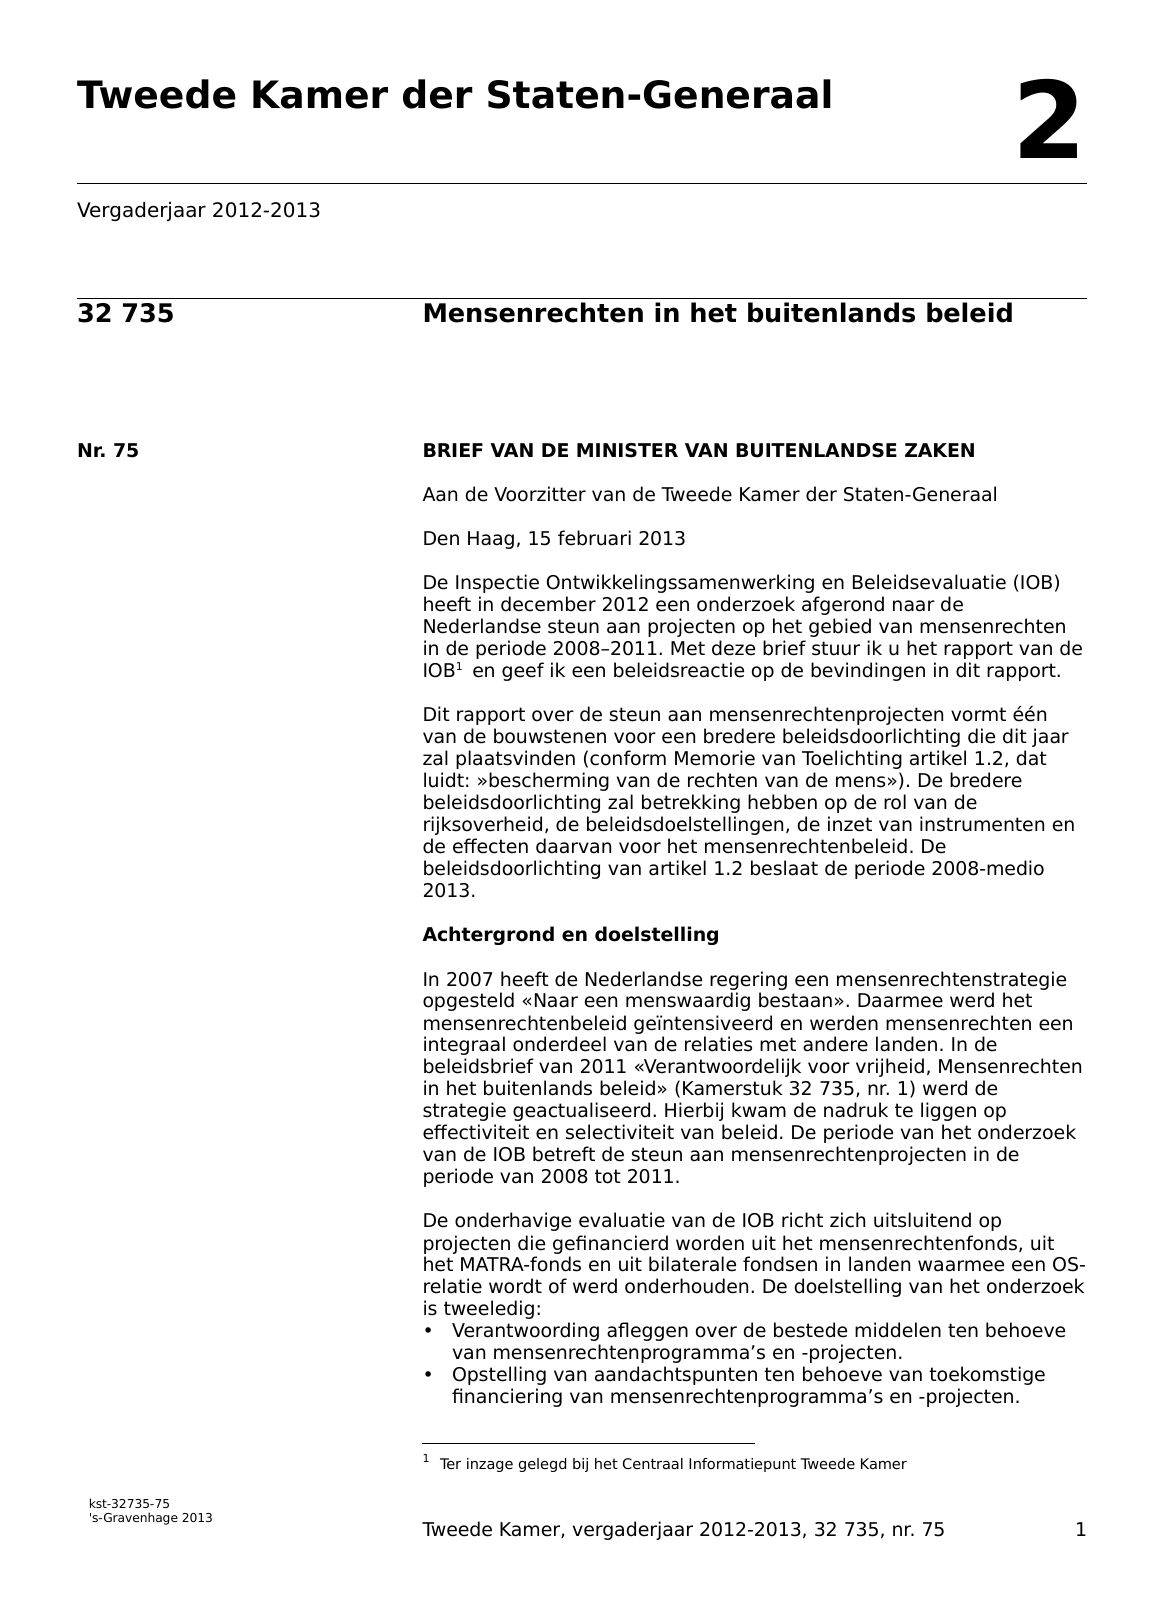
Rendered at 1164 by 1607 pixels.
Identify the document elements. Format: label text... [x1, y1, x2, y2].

text Ter inzage gelegd bij het Centraal Informatiepunt Tweede Kamer [422, 1452, 1087, 1474]
subtitle Nr. 75 BRIEF VAN DE MINISTER VAN BUITENLANDSE ZAKEN [77, 440, 1087, 462]
subtitle 32 735 Mensenrechten in het buitenlands beleid [77, 299, 1087, 329]
table_header 2 [886, 59, 1087, 183]
text De onderhavige evaluatie van de IOB richt zich uitsluitend op projecten die gefinancierd worden uit het mensenrechtenfonds, uit het MATRA-fonds en uit bilaterale fondsen in landen waarmee een OS-relatie wordt of werd onderhouden. De doelstelling van het onderzoek is tweeledig: [422, 1210, 1087, 1320]
text In 2007 heeft de Nederlandse regering een mensenrechtenstrategie opgesteld «Naar een menswaardig bestaan». Daarmee werd het mensenrechtenbeleid geïntensiveerd en werden mensenrechten een integraal onderdeel van de relaties met andere landen. In de beleidsbrief van 2011 «Verantwoordelijk voor vrijheid, Mensenrechten in het buitenlands beleid» (Kamerstuk 32 735, nr. 1) werd de strategie geactualiseerd. Hierbij kwam de nadruk te liggen op effectiviteit en selectiviteit van beleid. De periode van het onderzoek van de IOB betreft de steun aan mensenrechtenprojecten in de periode van 2008 tot 2011. [422, 968, 1087, 1188]
text Dit rapport over de steun aan mensenrechtenprojecten vormt één van de bouwstenen voor een bredere beleidsdoorlichting die dit jaar zal plaatsvinden (conform Memorie van Toelichting artikel 1.2, dat luidt: »bescherming van de rechten van de mens»). De bredere beleidsdoorlichting zal betrekking hebben op de rol van de rijksoverheid, de beleidsdoelstellingen, de inzet van instrumenten en de effecten daarvan voor het mensenrechtenbeleid. De beleidsdoorlichting van artikel 1.2 beslaat de periode 2008-medio 2013. [422, 704, 1087, 902]
table_header Tweede Kamer der Staten-Generaal [77, 59, 886, 183]
subtitle Achtergrond en doelstelling [422, 924, 1087, 946]
text Den Haag, 15 februari 2013 [422, 528, 1087, 550]
text • Opstelling van aandachtspunten ten behoeve van toekomstige financiering van mensenrechtenprogramma’s en -projecten. [422, 1364, 1087, 1408]
table_cell Vergaderjaar 2012-2013 [77, 184, 1087, 298]
text kst-32735-75 [88, 1497, 323, 1511]
text • Verantwoording afleggen over de bestede middelen ten behoeve van mensenrechtenprogramma’s en -projecten. [422, 1320, 1087, 1364]
text Aan de Voorzitter van de Tweede Kamer der Staten-Generaal [422, 484, 1087, 506]
text De Inspectie Ontwikkelingssamenwerking en Beleidsevaluatie (IOB) heeft in december 2012 een onderzoek afgerond naar de Nederlandse steun aan projecten op het gebied van mensenrechten in de periode 2008–2011. Met deze brief stuur ik u het rapport van de IOB en geef ik een beleidsreactie op de bevindingen in dit rapport. [422, 572, 1087, 682]
text 's-Gravenhage 2013 [88, 1511, 323, 1525]
